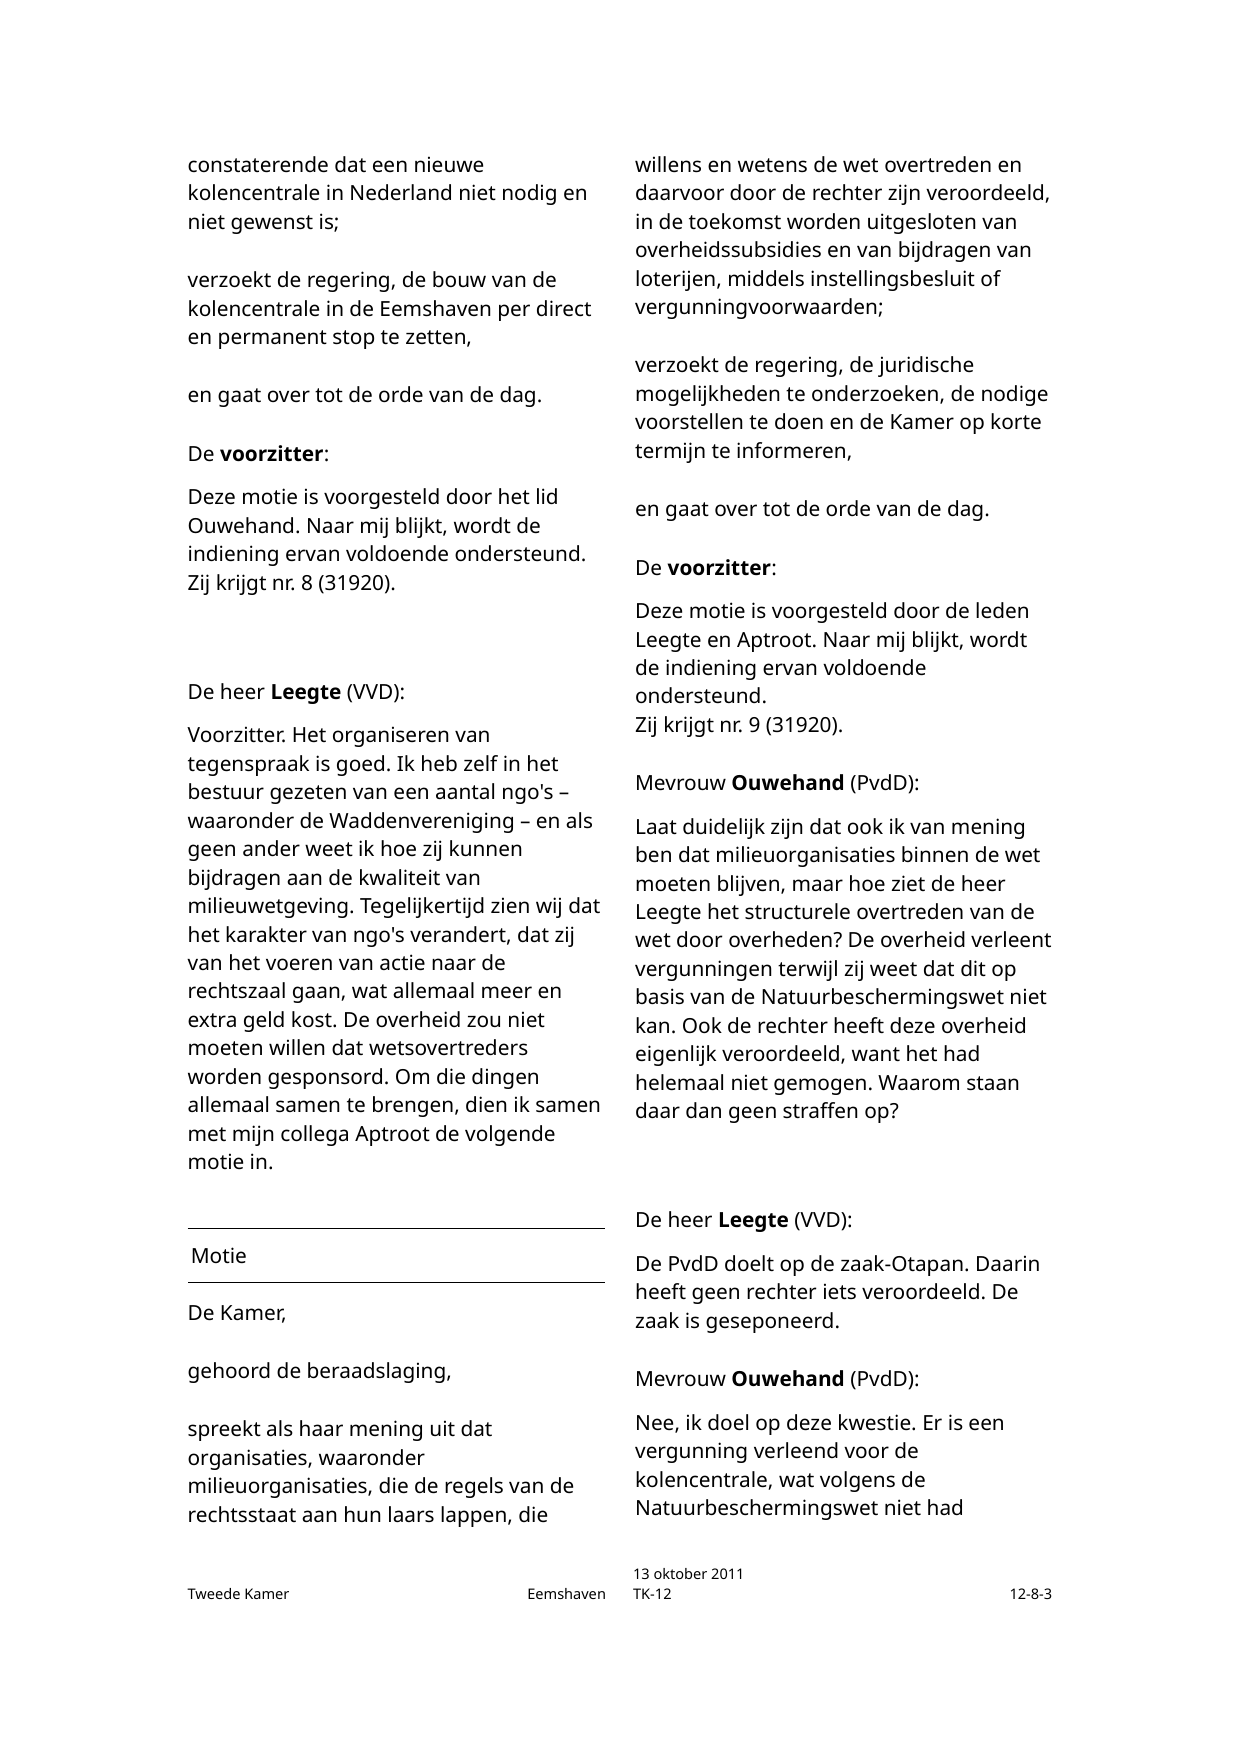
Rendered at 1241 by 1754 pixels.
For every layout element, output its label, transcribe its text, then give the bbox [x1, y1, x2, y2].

text De voorzitter: [635, 553, 1053, 581]
text en gaat over tot de orde van de dag. [187, 381, 605, 409]
text willens en wetens de wet overtreden en daarvoor door de rechter zijn veroordeeld, in de toekomst worden uitgesloten van overheidssubsidies en van bijdragen van loterijen, middels instellingsbesluit of vergunningvoorwaarden; [635, 150, 1053, 321]
text Laat duidelijk zijn dat ook ik van mening ben dat milieuorganisaties binnen de wet moeten blijven, maar hoe ziet de heer Leegte het structurele overtreden van de wet door overheden? De overheid verleent vergunningen terwijl zij weet dat dit op basis van de Natuurbeschermingswet niet kan. Ook de rechter heeft deze overheid eigenlijk veroordeeld, want het had helemaal niet gemogen. Waarom staan daar dan geen straffen op? [635, 812, 1053, 1125]
text  [187, 626, 605, 655]
text Nee, ik doel op deze kwestie. Er is een vergunning verleend voor de kolencentrale, wat volgens de Natuurbeschermingswet niet had [635, 1408, 1053, 1522]
text Deze motie is voorgesteld door het lid Ouwehand. Naar mij blijkt, wordt de indiening ervan voldoende ondersteund. [187, 482, 605, 568]
text verzoekt de regering, de bouw van de kolencentrale in de Eemshaven per direct en permanent stop te zetten, [187, 265, 605, 351]
text Zij krijgt nr. 9 (31920). [635, 710, 1053, 738]
text De voorzitter: [187, 439, 605, 467]
text  [635, 1155, 1053, 1183]
text Zij krijgt nr. 8 (31920). [187, 568, 605, 596]
text Voorzitter. Het organiseren van tegenspraak is goed. Ik heb zelf in het bestuur gezeten van een aantal ngo's – waaronder de Waddenvereniging – en als geen ander weet ik hoe zij kunnen bijdragen aan de kwaliteit van milieuwetgeving. Tegelijkertijd zien wij dat het karakter van ngo's verandert, dat zij van het voeren van actie naar de rechtszaal gaan, wat allemaal meer en extra geld kost. De overheid zou niet moeten willen dat wetsovertreders worden gesponsord. Om die dingen allemaal samen te brengen, dien ik samen met mijn collega Aptroot de volgende motie in. [187, 721, 605, 1176]
text constaterende dat een nieuwe kolencentrale in Nederland niet nodig en niet gewenst is; [187, 150, 605, 235]
text en gaat over tot de orde van de dag. [635, 494, 1053, 523]
subtitle Motie [187, 1229, 605, 1283]
text De Kamer, [187, 1298, 605, 1326]
text Mevrouw Ouwehand (PvdD): [635, 768, 1053, 797]
text De heer Leegte (VVD): [187, 677, 605, 706]
text Deze motie is voorgesteld door de leden Leegte en Aptroot. Naar mij blijkt, wordt de indiening ervan voldoende ondersteund. [635, 596, 1053, 710]
text De heer Leegte (VVD): [635, 1206, 1053, 1234]
text Mevrouw Ouwehand (PvdD): [635, 1364, 1053, 1393]
text De PvdD doelt op de zaak-Otapan. Daarin heeft geen rechter iets veroordeeld. De zaak is geseponeerd. [635, 1249, 1053, 1334]
text spreekt als haar mening uit dat organisaties, waaronder milieuorganisaties, die de regels van de rechtsstaat aan hun laars lappen, die [187, 1414, 605, 1528]
text verzoekt de regering, de juridische mogelijkheden te onderzoeken, de nodige voorstellen te doen en de Kamer op korte termijn te informeren, [635, 351, 1053, 464]
text gehoord de beraadslaging, [187, 1356, 605, 1384]
